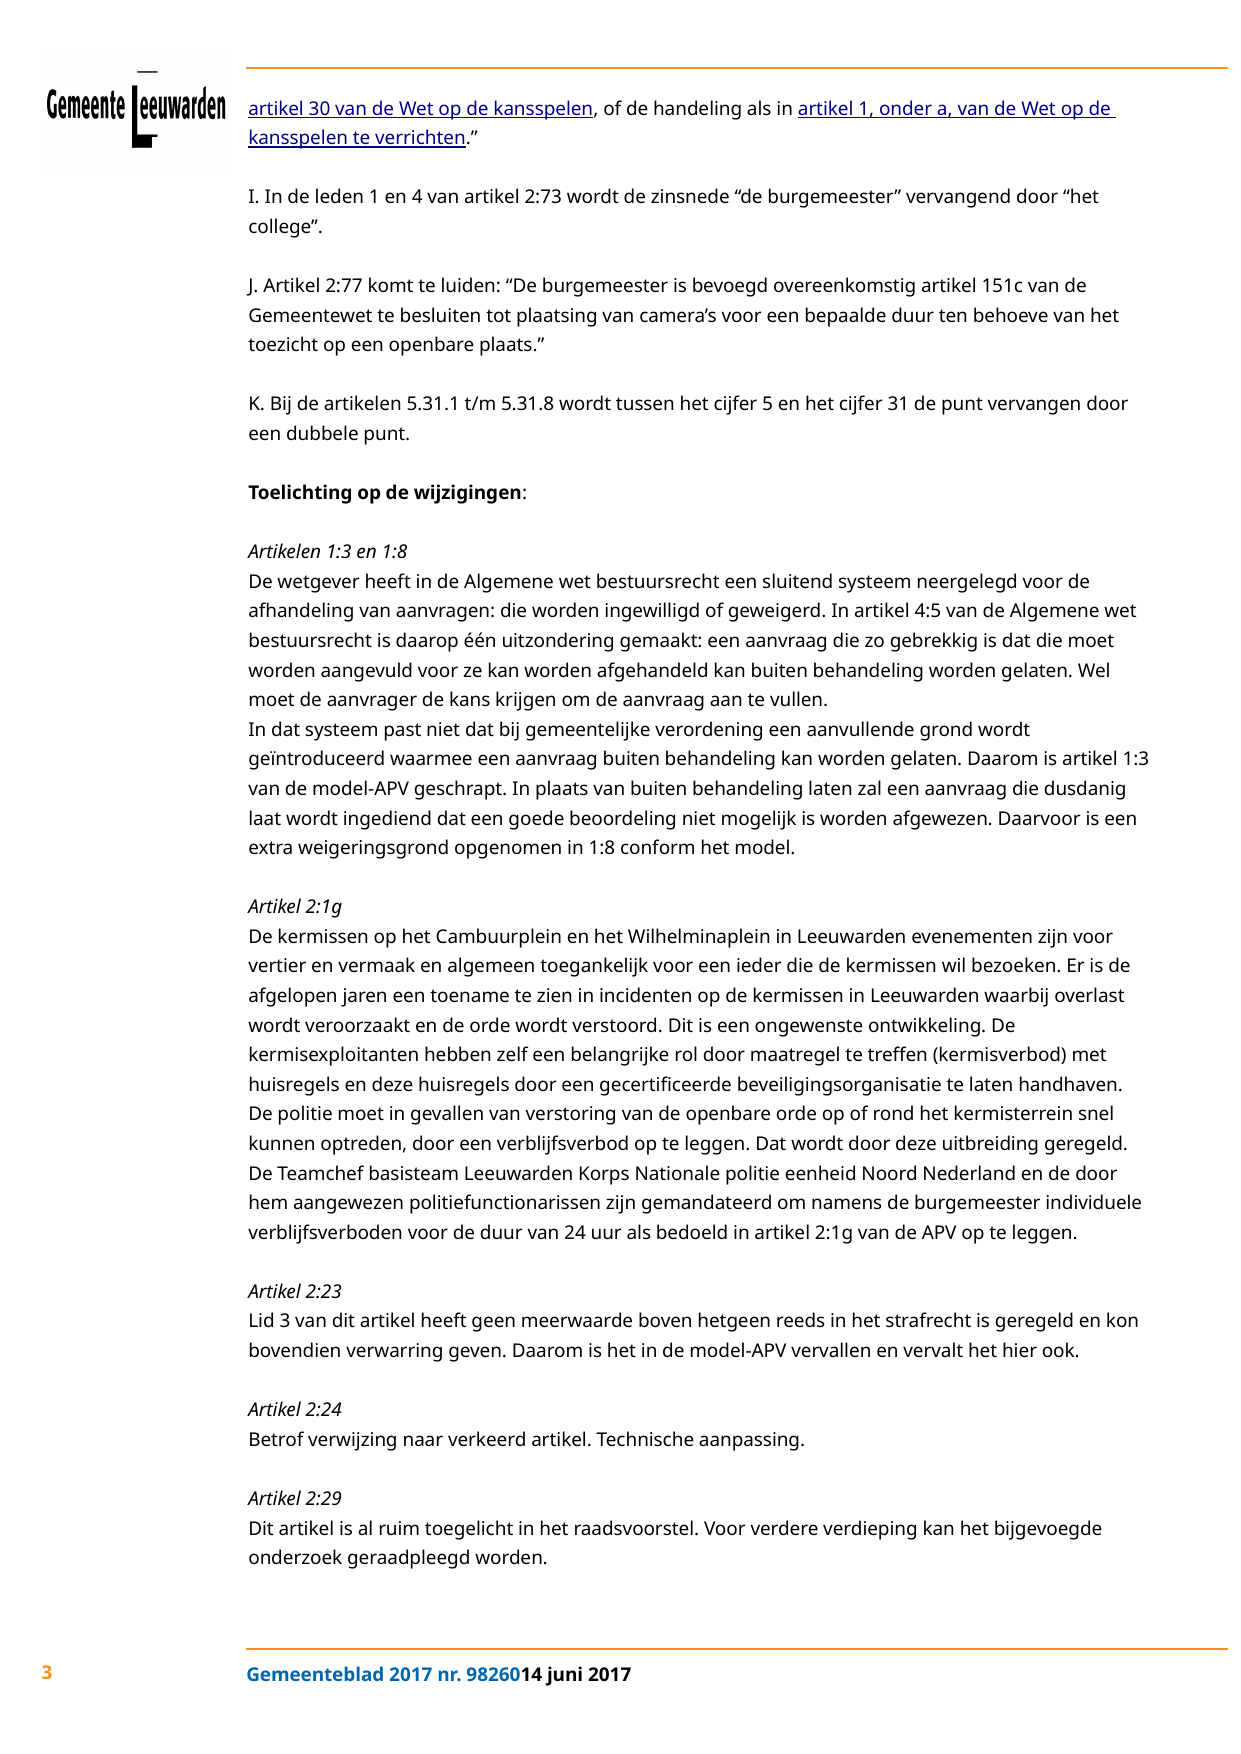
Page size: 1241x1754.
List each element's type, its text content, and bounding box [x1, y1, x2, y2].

text Lid 3 van dit artikel heeft geen meerwaarde boven hetgeen reeds in het strafrecht is geregeld en kon bovendien verwarring geven. Daarom is het in de model-APV vervallen en vervalt het hier ook. [248, 1308, 1152, 1363]
picture [41, 47, 231, 172]
text In dat systeem past niet dat bij gemeentelijke verordening een aanvullende grond wordt geïntroduceerd waarmee een aanvraag buiten behandeling kan worden gelaten. Daarom is artikel 1:3 van de model-APV geschrapt. In plaats van buiten behandeling laten zal een aanvraag die dusdanig laat wordt ingediend dat een goede beoordeling niet mogelijk is worden afgewezen. Daarvoor is een extra weigeringsgrond opgenomen in 1:8 conform het model. [248, 716, 1152, 860]
text artikel 30 van de Wet op de kansspelen, of de handeling als in artikel 1, onder a, van de Wet op de kansspelen te verrichten.” [248, 95, 1152, 150]
text Artikel 2:23 [248, 1278, 1152, 1304]
text Dit artikel is al ruim toegelicht in het raadsvoorstel. Voor verdere verdieping kan het bijgevoegde onderzoek geraadpleegd worden. [248, 1515, 1152, 1570]
text De wetgever heeft in de Algemene wet bestuursrecht een sluitend systeem neergelegd voor de afhandeling van aanvragen: die worden ingewilligd of geweigerd. In artikel 4:5 van de Algemene wet bestuursrecht is daarop één uitzondering gemaakt: een aanvraag die zo gebrekkig is dat die moet worden aangevuld voor ze kan worden afgehandeld kan buiten behandeling worden gelaten. Wel moet de aanvrager de kans krijgen om de aanvraag aan te vullen. [248, 568, 1152, 712]
text J. Artikel 2:77 komt te luiden: “De burgemeester is bevoegd overeenkomstig artikel 151c van de Gemeentewet te besluiten tot plaatsing van camera’s voor een bepaalde duur ten behoeve van het toezicht op een openbare plaats.” [248, 272, 1152, 357]
text Artikel 2:29 [248, 1485, 1152, 1511]
text Betrof verwijzing naar verkeerd artikel. Technische aanpassing. [248, 1426, 1152, 1452]
text I. In de leden 1 en 4 van artikel 2:73 wordt de zinsnede “de burgemeester” vervangend door “het college”. [248, 183, 1152, 239]
text K. Bij de artikelen 5.31.1 t/m 5.31.8 wordt tussen het cijfer 5 en het cijfer 31 de punt vervangen door een dubbele punt. [248, 391, 1152, 446]
text Artikelen 1:3 en 1:8 [248, 538, 1152, 564]
text Artikel 2:1g [248, 893, 1152, 919]
text Artikel 2:24 [248, 1396, 1152, 1422]
text Toelichting op de wijzigingen: [248, 479, 1152, 505]
text De kermissen op het Cambuurplein en het Wilhelminaplein in Leeuwarden evenementen zijn voor vertier en vermaak en algemeen toegankelijk voor een ieder die de kermissen wil bezoeken. Er is de afgelopen jaren een toename te zien in incidenten op de kermissen in Leeuwarden waarbij overlast wordt veroorzaakt en de orde wordt verstoord. Dit is een ongewenste ontwikkeling. De kermisexploitanten hebben zelf een belangrijke rol door maatregel te treffen (kermisverbod) met huisregels en deze huisregels door een gecertificeerde beveiligingsorganisatie te laten handhaven. De politie moet in gevallen van verstoring van de openbare orde op of rond het kermisterrein snel kunnen optreden, door een verblijfsverbod op te leggen. Dat wordt door deze uitbreiding geregeld. De Teamchef basisteam Leeuwarden Korps Nationale politie eenheid Noord Nederland en de door hem aangewezen politiefunctionarissen zijn gemandateerd om namens de burgemeester individuele verblijfsverboden voor de duur van 24 uur als bedoeld in artikel 2:1g van de APV op te leggen. [248, 923, 1152, 1245]
